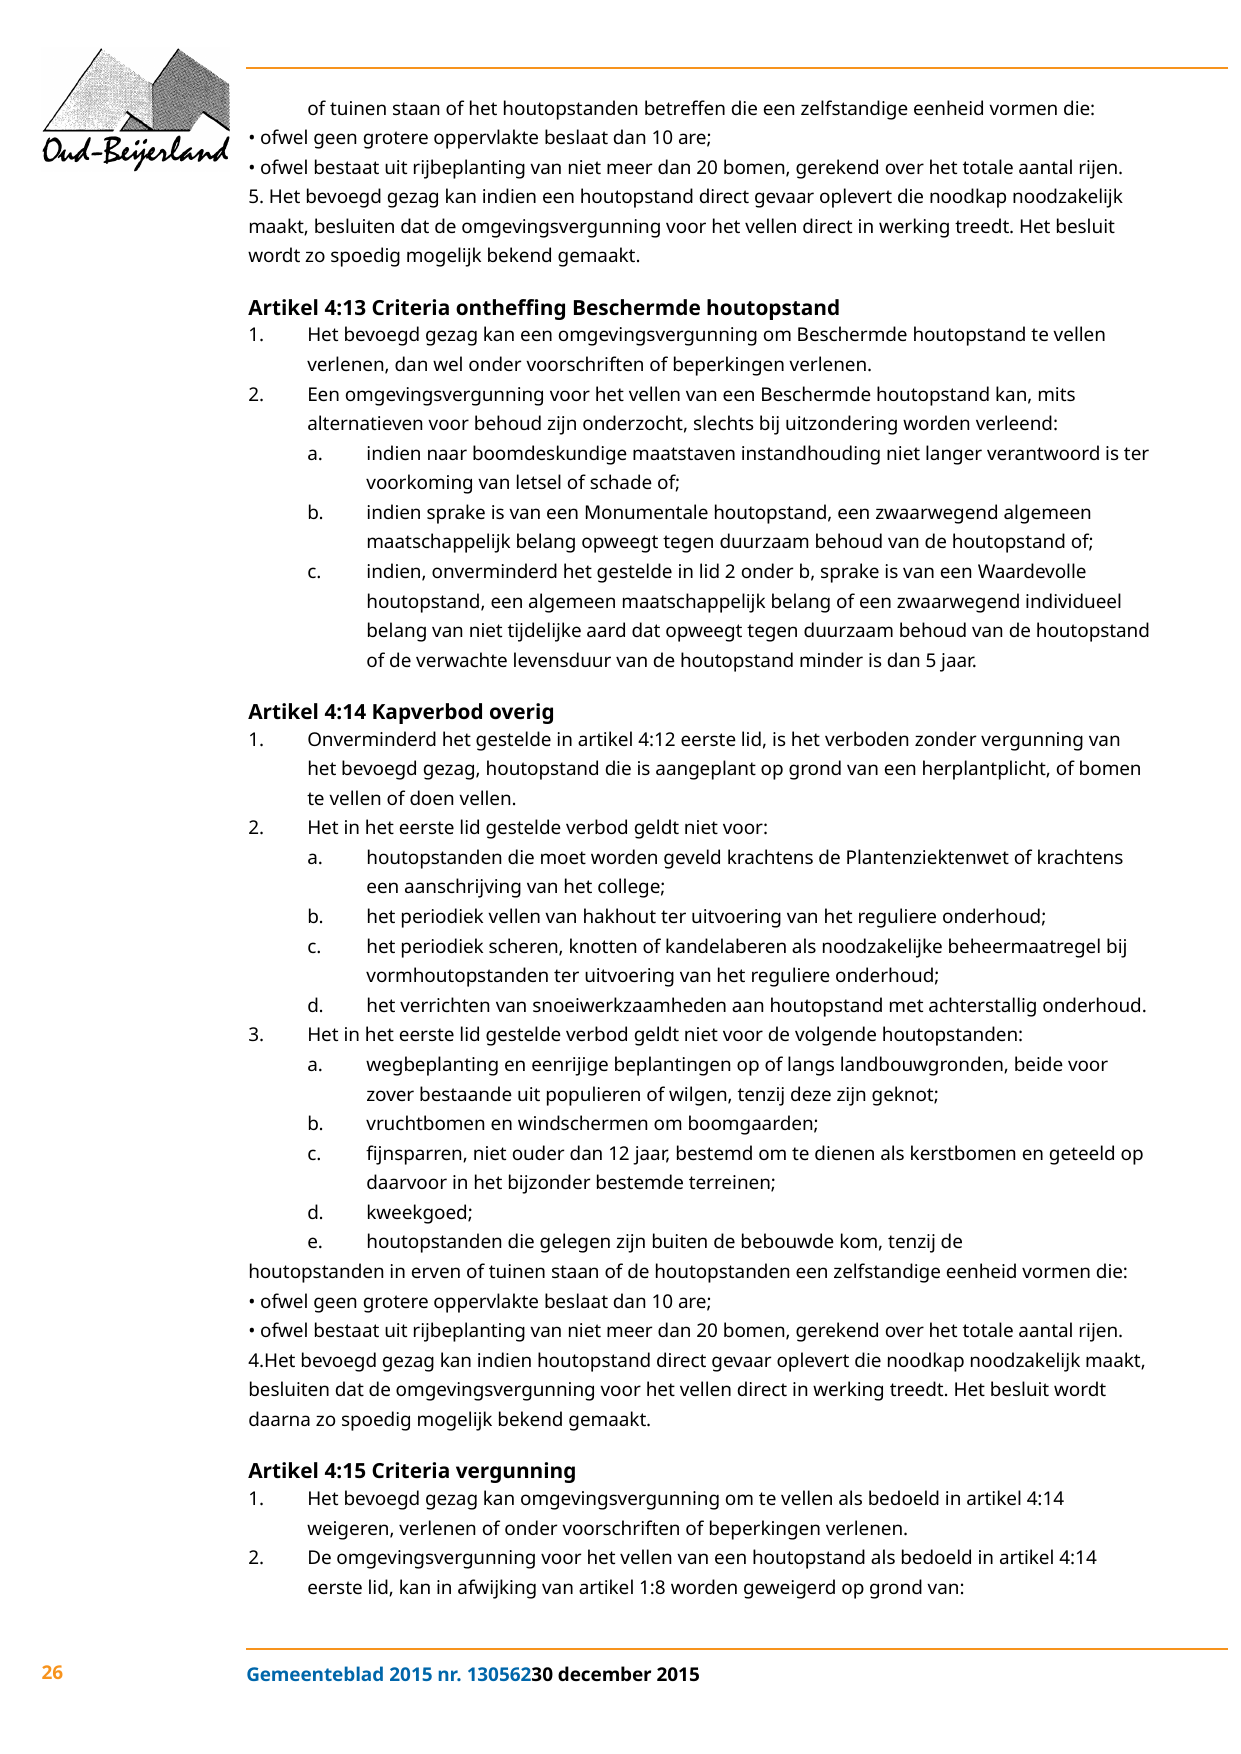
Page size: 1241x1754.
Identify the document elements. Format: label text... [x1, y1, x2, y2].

list Het bevoegd gezag kan een omgevingsvergunning om Beschermde houtopstand te vellen verlenen, dan wel onder voorschriften of beperkingen verlenen. [248, 322, 1152, 377]
list wegbeplanting en eenrijige beplantingen op of langs landbouwgronden, beide voor zover bestaande uit populieren of wilgen, tenzij deze zijn geknot; [307, 1051, 1152, 1107]
list Het bevoegd gezag kan omgevingsvergunning om te vellen als bedoeld in artikel 4:14 weigeren, verlenen of onder voorschriften of beperkingen verlenen. [248, 1485, 1152, 1540]
list indien naar boomdeskundige maatstaven instandhouding niet langer verantwoord is ter voorkoming van letsel of schade of; [307, 440, 1152, 495]
list De omgevingsvergunning voor het vellen van een houtopstand als bedoeld in artikel 4:14 eerste lid, kan in afwijking van artikel 1:8 worden geweigerd op grond van: [248, 1544, 1152, 1599]
list het verrichten van snoeiwerkzaamheden aan houtopstand met achterstallig onderhoud. [307, 992, 1152, 1018]
list Onverminderd het gestelde in artikel 4:12 eerste lid, is het verboden zonder vergunning van het bevoegd gezag, houtopstand die is aangeplant op grond van een herplantplicht, of bomen te vellen of doen vellen. [248, 726, 1152, 811]
list Het in het eerste lid gestelde verbod geldt niet voor de volgende houtopstanden: [248, 1022, 1152, 1047]
list vruchtbomen en windschermen om boomgaarden; [307, 1110, 1152, 1136]
list Een omgevingsvergunning voor het vellen van een Beschermde houtopstand kan, mits alternatieven voor behoud zijn onderzocht, slechts bij uitzondering worden verleend: [248, 381, 1152, 436]
text • ofwel geen grotere oppervlakte beslaat dan 10 are; [248, 124, 1152, 150]
list houtopstanden die gelegen zijn buiten de bebouwde kom, tenzij de [307, 1229, 1152, 1254]
list of tuinen staan of het houtopstanden betreffen die een zelfstandige eenheid vormen die: [248, 95, 1152, 121]
text Artikel 4:13 Criteria ontheffing Beschermde houtopstand [248, 293, 1152, 322]
text houtopstanden in erven of tuinen staan of de houtopstanden een zelfstandige eenheid vormen die: [248, 1258, 1152, 1284]
list het periodiek scheren, knotten of kandelaberen als noodzakelijke beheermaatregel bij vormhoutopstanden ter uitvoering van het reguliere onderhoud; [307, 933, 1152, 988]
picture [41, 47, 231, 172]
list kweekgoed; [307, 1199, 1152, 1225]
list indien sprake is van een Monumentale houtopstand, een zwaarwegend algemeen maatschappelijk belang opweegt tegen duurzaam behoud van de houtopstand of; [307, 499, 1152, 554]
list houtopstanden die moet worden geveld krachtens de Plantenziektenwet of krachtens een aanschrijving van het college; [307, 844, 1152, 899]
list indien, onverminderd het gestelde in lid 2 onder b, sprake is van een Waardevolle houtopstand, een algemeen maatschappelijk belang of een zwaarwegend individueel belang van niet tijdelijke aard dat opweegt tegen duurzaam behoud van de houtopstand of de verwachte levensduur van de houtopstand minder is dan 5 jaar. [307, 558, 1152, 673]
list het periodiek vellen van hakhout ter uitvoering van het reguliere onderhoud; [307, 903, 1152, 929]
text • ofwel geen grotere oppervlakte beslaat dan 10 are; [248, 1288, 1152, 1314]
text Artikel 4:15 Criteria vergunning [248, 1457, 1152, 1485]
text Artikel 4:14 Kapverbod overig [248, 697, 1152, 726]
text • ofwel bestaat uit rijbeplanting van niet meer dan 20 bomen, gerekend over het totale aantal rijen. [248, 154, 1152, 180]
list Het in het eerste lid gestelde verbod geldt niet voor: [248, 814, 1152, 840]
text 5. Het bevoegd gezag kan indien een houtopstand direct gevaar oplevert die noodkap noodzakelijk maakt, besluiten dat de omgevingsvergunning voor het vellen direct in werking treedt. Het besluit wordt zo spoedig mogelijk bekend gemaakt. [248, 183, 1152, 268]
text 4.Het bevoegd gezag kan indien houtopstand direct gevaar oplevert die noodkap noodzakelijk maakt, besluiten dat de omgevingsvergunning voor het vellen direct in werking treedt. Het besluit wordt daarna zo spoedig mogelijk bekend gemaakt. [248, 1347, 1152, 1432]
text • ofwel bestaat uit rijbeplanting van niet meer dan 20 bomen, gerekend over het totale aantal rijen. [248, 1317, 1152, 1343]
list fijnsparren, niet ouder dan 12 jaar, bestemd om te dienen als kerstbomen en geteeld op daarvoor in het bijzonder bestemde terreinen; [307, 1140, 1152, 1195]
